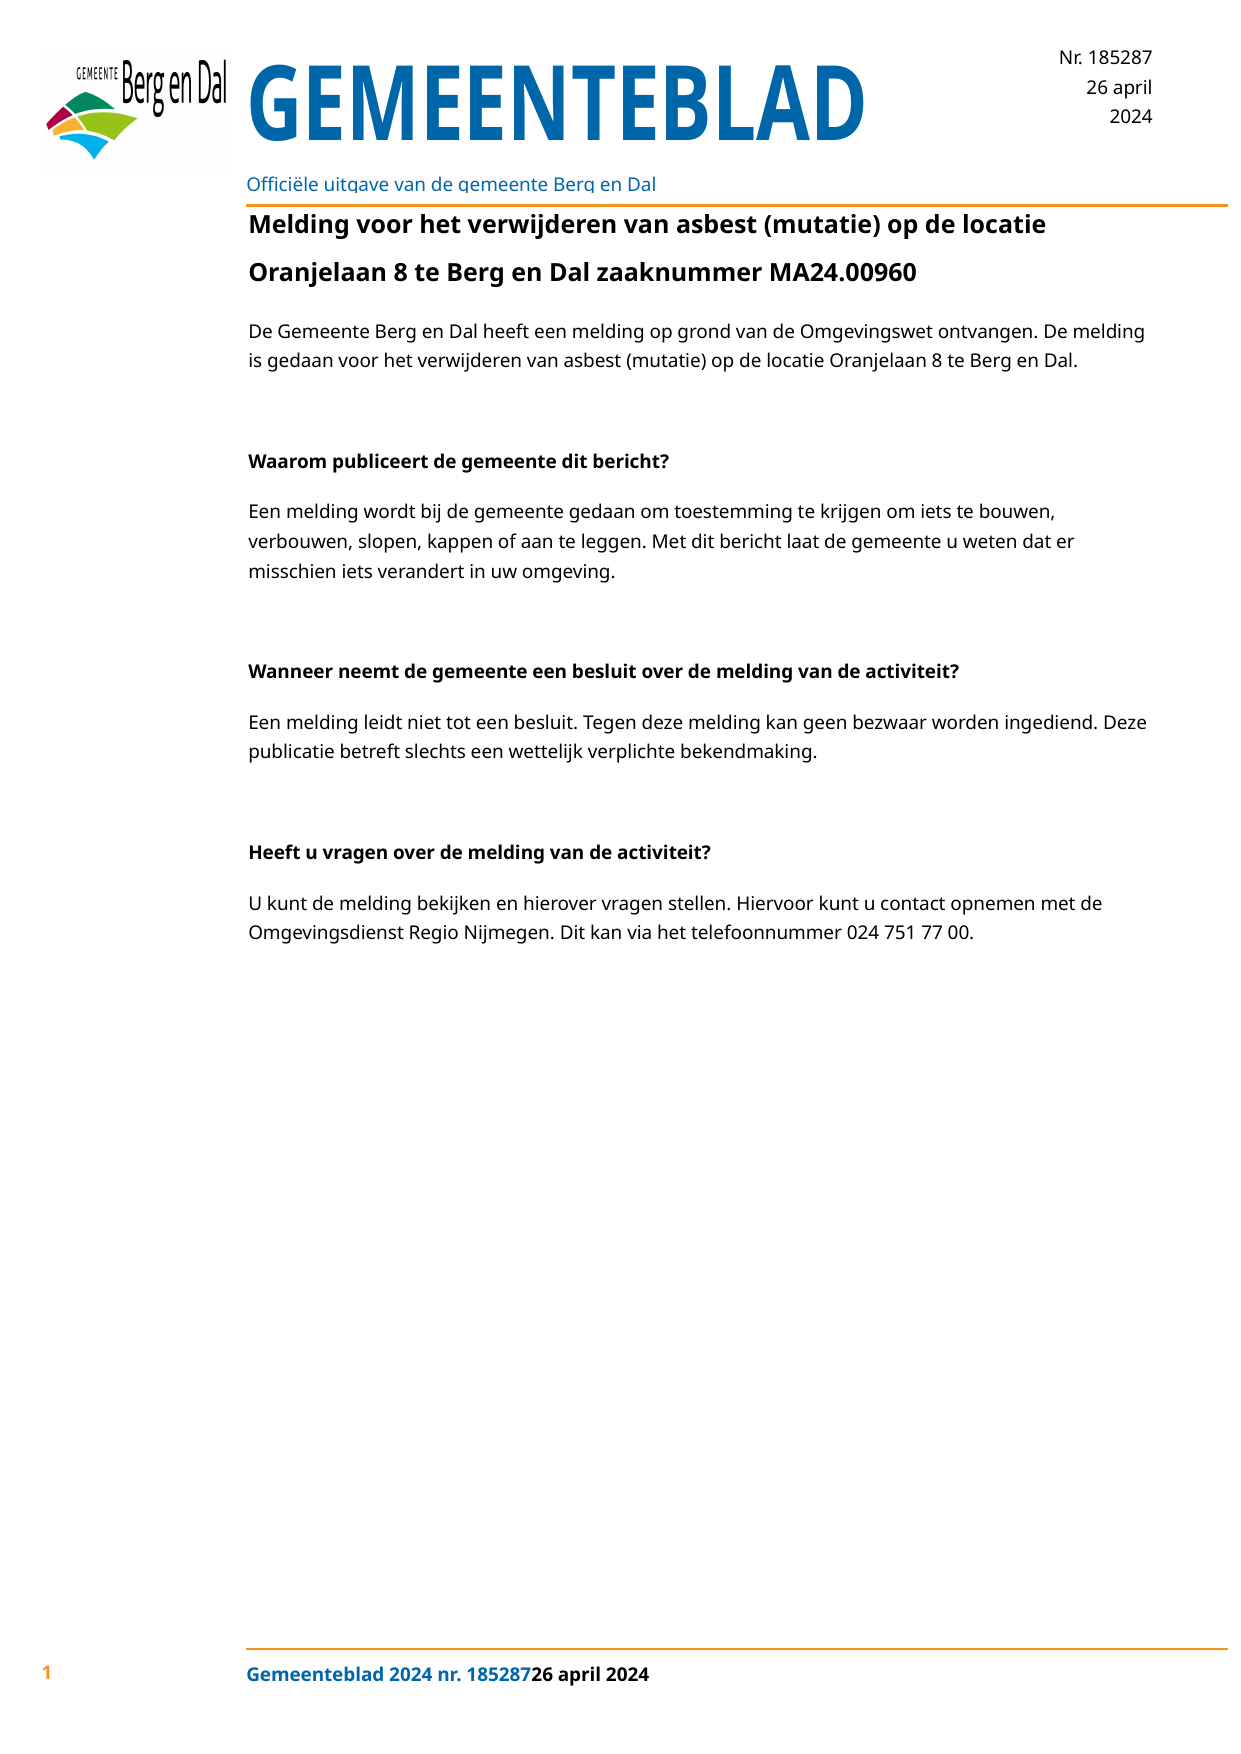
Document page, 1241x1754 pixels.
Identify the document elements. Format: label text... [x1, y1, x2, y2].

text Wanneer neemt de gemeente een besluit over de melding van de activiteit? [248, 659, 1152, 684]
text Een melding wordt bij de gemeente gedaan om toestemming te krijgen om iets te bouwen, verbouwen, slopen, kappen of aan te leggen. Met dit bericht laat de gemeente u weten dat er misschien iets verandert in uw omgeving. [248, 499, 1152, 584]
text Heeft u vragen over de melding van de activiteit? [248, 839, 1152, 865]
text De Gemeente Berg en Dal heeft een melding op grond van de Omgevingswet ontvangen. De melding is gedaan voor het verwijderen van asbest (mutatie) op de locatie Oranjelaan 8 te Berg en Dal. [248, 318, 1152, 373]
text Een melding leidt niet tot een besluit. Tegen deze melding kan geen bezwaar worden ingediend. Deze publicatie betreft slechts een wettelijk verplichte bekendmaking. [248, 709, 1152, 764]
text Waarom publiceert de gemeente dit bericht? [248, 448, 1152, 474]
text Melding voor het verwijderen van asbest (mutatie) op de locatie Oranjelaan 8 te Berg en Dal zaaknummer MA24.00960 [248, 207, 1152, 288]
text U kunt de melding bekijken en hierover vragen stellen. Hiervoor kunt u contact opnemen met de Omgevingsdienst Regio Nijmegen. Dit kan via het telefoonnummer 024 751 77 00. [248, 890, 1152, 945]
picture [41, 47, 231, 172]
